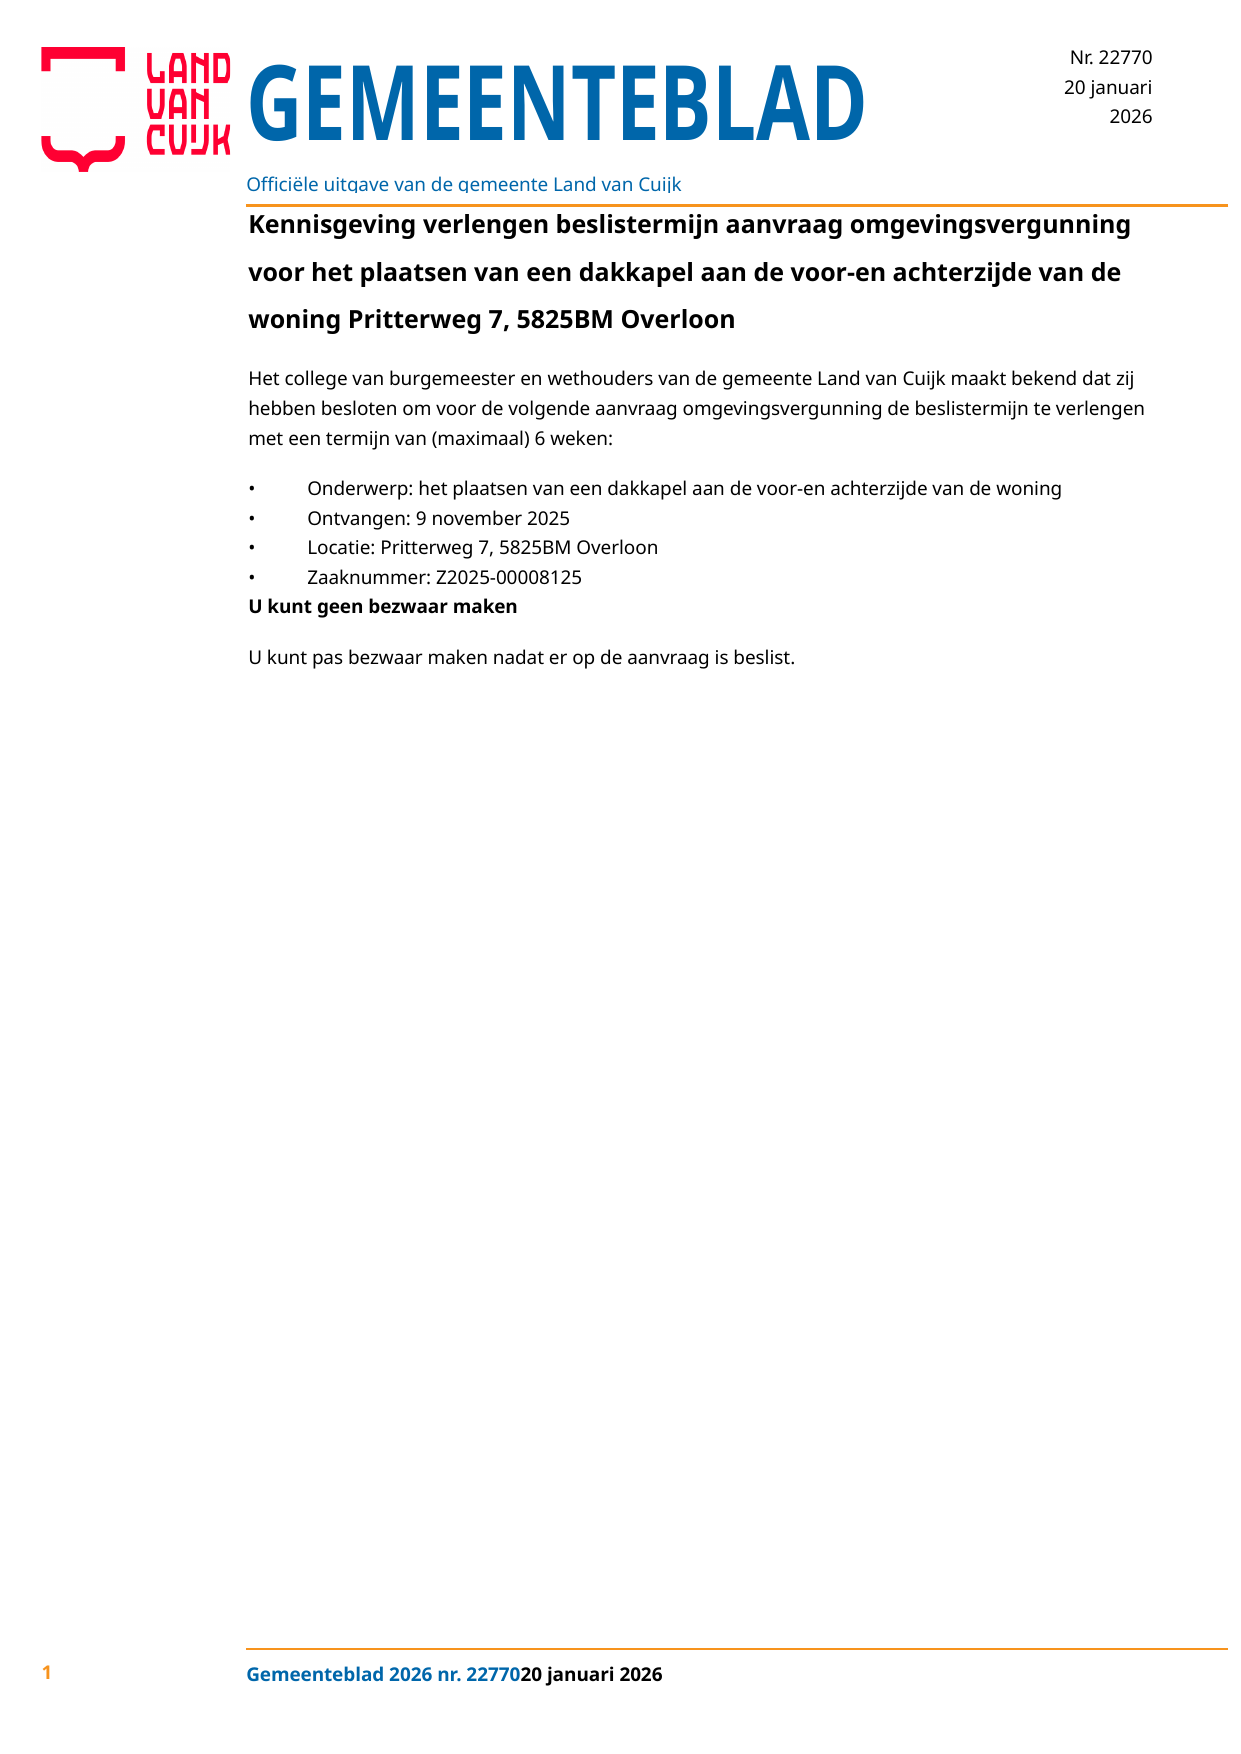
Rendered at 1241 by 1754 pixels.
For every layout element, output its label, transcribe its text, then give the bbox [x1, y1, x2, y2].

text Kennisgeving verlengen beslistermijn aanvraag omgevingsvergunning voor het plaatsen van een dakkapel aan de voor-en achterzijde van de woning Pritterweg 7, 5825BM Overloon [248, 207, 1152, 336]
text U kunt geen bezwaar maken [248, 593, 1152, 619]
list Zaaknummer: Z2025-00008125 [248, 564, 1152, 589]
text U kunt pas bezwaar maken nadat er op de aanvraag is beslist. [248, 644, 1152, 669]
text Het college van burgemeester en wethouders van de gemeente Land van Cuijk maakt bekend dat zij hebben besloten om voor de volgende aanvraag omgevingsvergunning de beslistermijn te verlengen met een termijn van (maximaal) 6 weken: [248, 366, 1152, 450]
list Ontvangen: 9 november 2025 [248, 505, 1152, 530]
list Locatie: Pritterweg 7, 5825BM Overloon [248, 534, 1152, 560]
picture [41, 47, 231, 172]
list Onderwerp: het plaatsen van een dakkapel aan de voor-en achterzijde van de woning [248, 475, 1152, 501]
